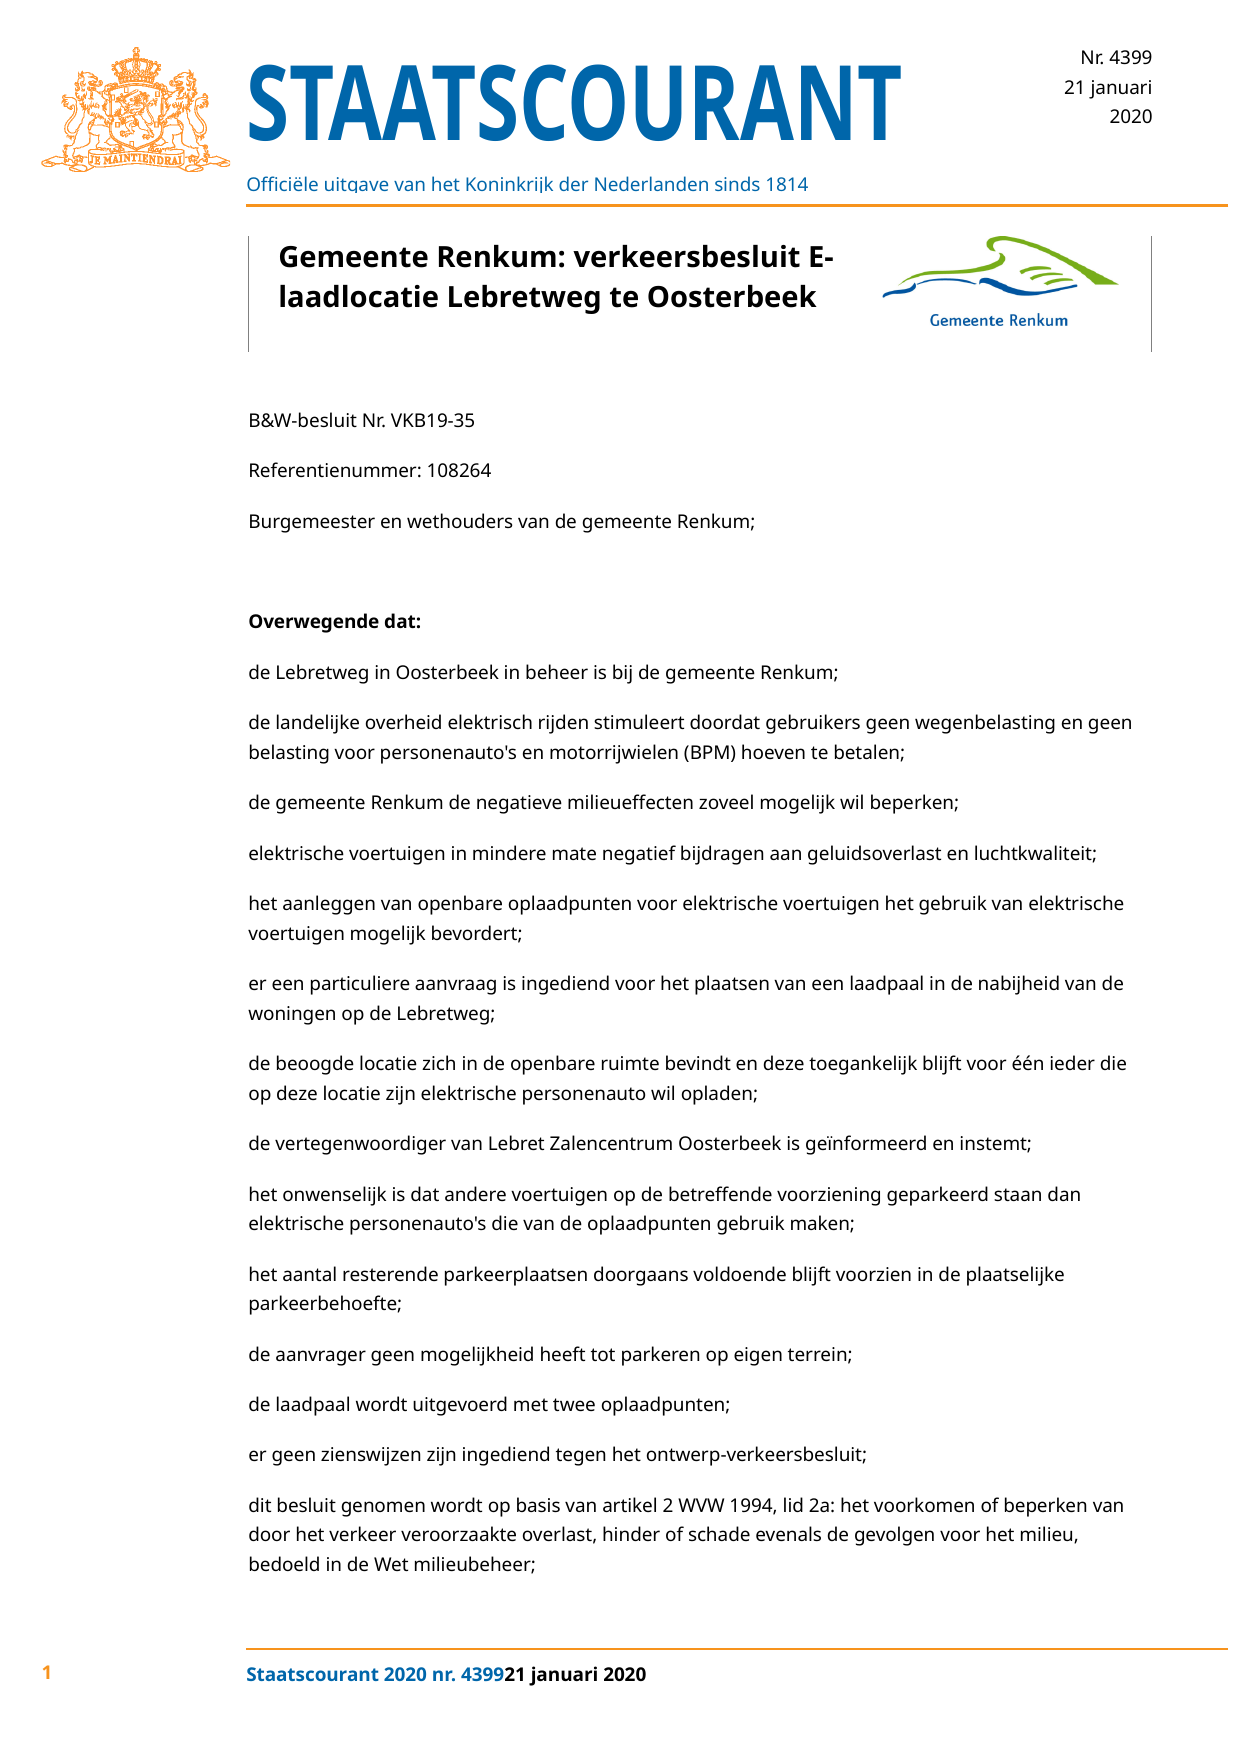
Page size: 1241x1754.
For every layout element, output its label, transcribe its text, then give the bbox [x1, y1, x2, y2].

text er een particuliere aanvraag is ingediend voor het plaatsen van een laadpaal in de nabijheid van de woningen op de Lebretweg; [248, 970, 1152, 1026]
text het aanleggen van openbare oplaadpunten voor elektrische voertuigen het gebruik van elektrische voertuigen mogelijk bevordert; [248, 890, 1152, 946]
text Overwegende dat: [248, 609, 1152, 634]
text B&W-besluit Nr. VKB19-35 [248, 407, 1152, 433]
picture [41, 47, 231, 172]
text de beoogde locatie zich in de openbare ruimte bevindt en deze toegankelijk blijft voor één ieder die op deze locatie zijn elektrische personenauto wil opladen; [248, 1050, 1152, 1106]
text dit besluit genomen wordt op basis van artikel 2 WVW 1994, lid 2a: het voorkomen of beperken van door het verkeer veroorzaakte overlast, hinder of schade evenals de gevolgen voor het milieu, bedoeld in de Wet milieubeheer; [248, 1492, 1152, 1577]
text de laadpaal wordt uitgevoerd met twee oplaadpunten; [248, 1391, 1152, 1417]
text de vertegenwoordiger van Lebret Zalencentrum Oosterbeek is geïnformeerd en instemt; [248, 1130, 1152, 1156]
text er geen zienswijzen zijn ingediend tegen het ontwerp-verkeersbesluit; [248, 1442, 1152, 1467]
text de gemeente Renkum de negatieve milieueffecten zoveel mogelijk wil beperken; [248, 789, 1152, 815]
text de landelijke overheid elektrisch rijden stimuleert doordat gebruikers geen wegenbelasting en geen belasting voor personenauto's en motorrijwielen (BPM) hoeven te betalen; [248, 709, 1152, 765]
table_header Gemeente Renkum: verkeersbesluit E-laadlocatie Lebretweg te Oosterbeek [249, 236, 850, 352]
text de Lebretweg in Oosterbeek in beheer is bij de gemeente Renkum; [248, 659, 1152, 685]
picture [882, 236, 1119, 326]
text elektrische voertuigen in mindere mate negatief bijdragen aan geluidsoverlast en luchtkwaliteit; [248, 840, 1152, 866]
text Burgemeester en wethouders van de gemeente Renkum; [248, 508, 1152, 533]
text de aanvrager geen mogelijkheid heeft tot parkeren op eigen terrein; [248, 1341, 1152, 1366]
text het aantal resterende parkeerplaatsen doorgaans voldoende blijft voorzien in de plaatselijke parkeerbehoefte; [248, 1261, 1152, 1316]
text het onwenselijk is dat andere voertuigen op de betreffende voorziening geparkeerd staan dan elektrische personenauto's die van de oplaadpunten gebruik maken; [248, 1181, 1152, 1236]
table_header [850, 236, 1151, 352]
text Referentienummer: 108264 [248, 457, 1152, 483]
